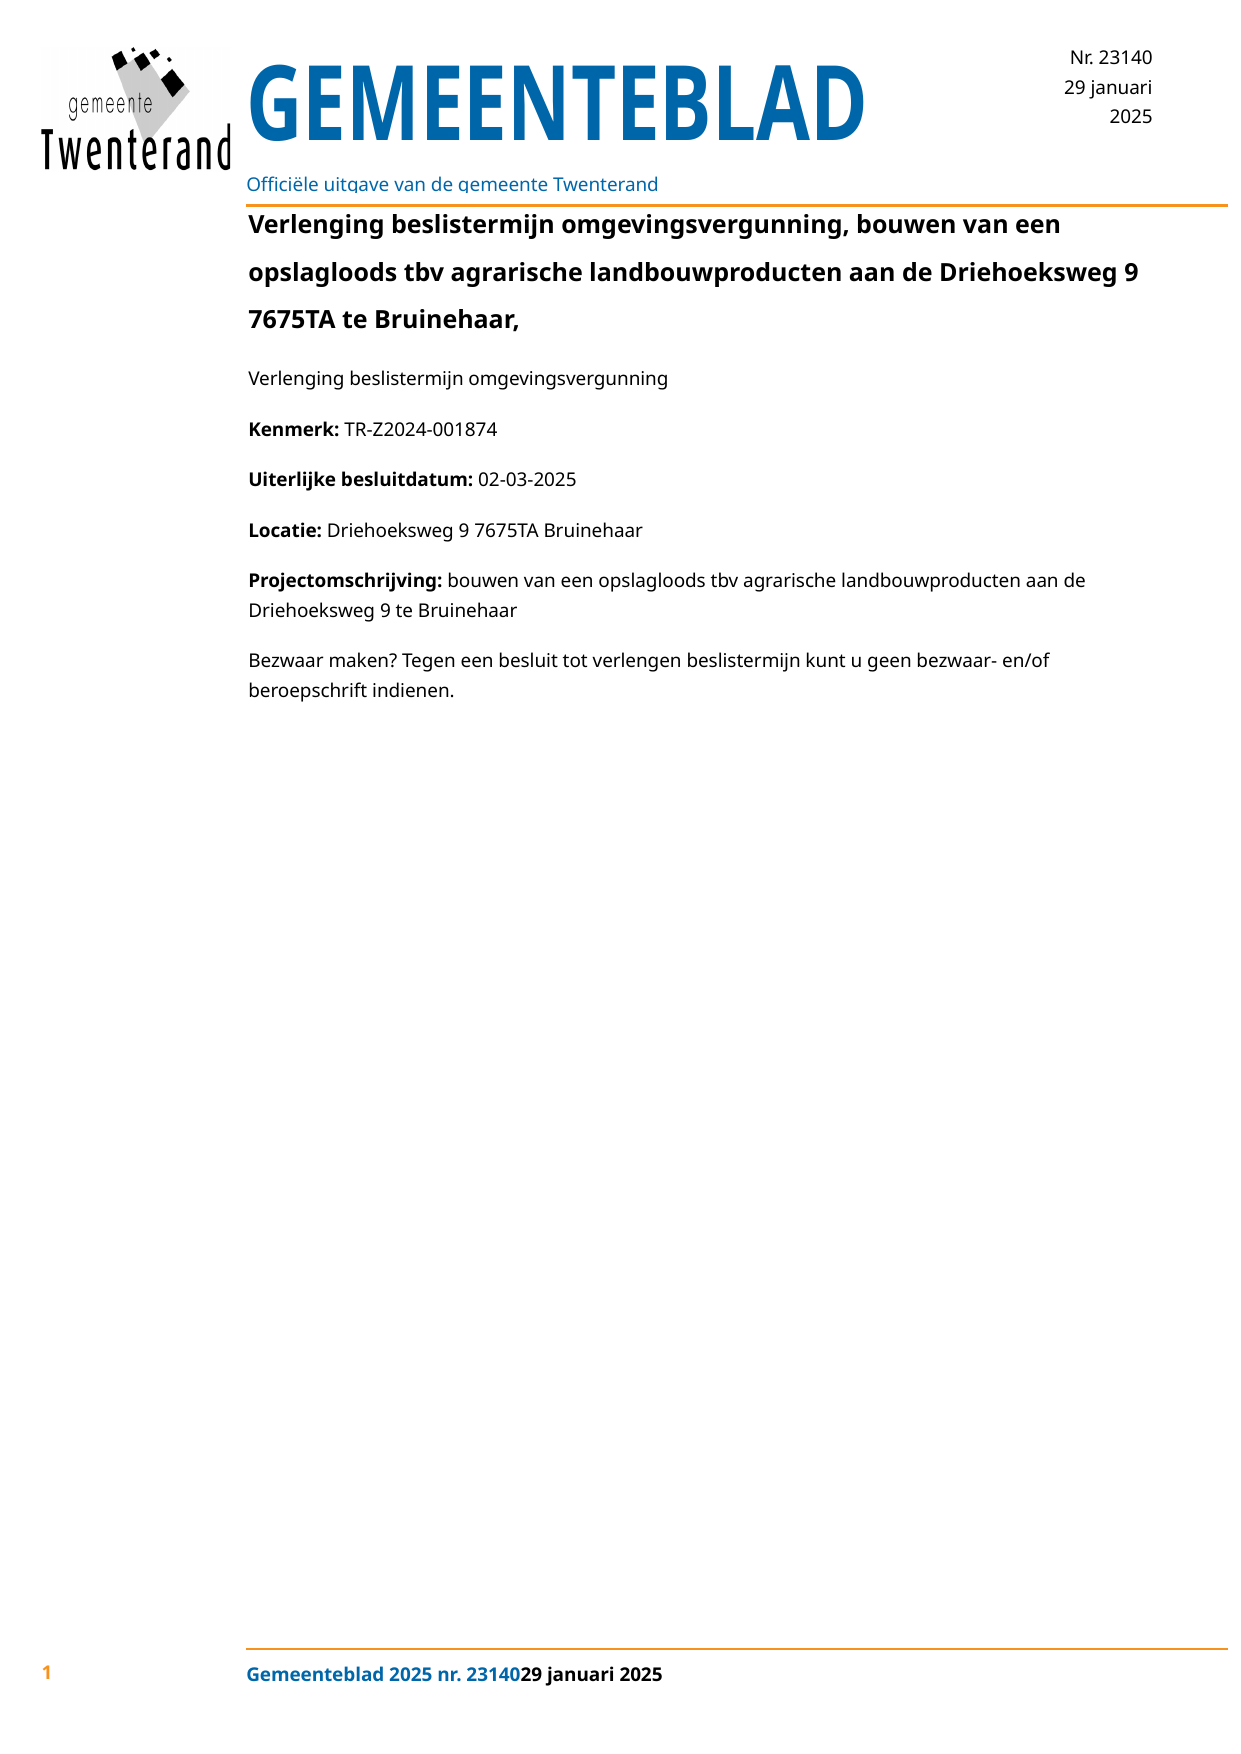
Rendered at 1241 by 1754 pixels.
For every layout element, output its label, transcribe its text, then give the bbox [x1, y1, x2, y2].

picture [41, 47, 231, 172]
text Bezwaar maken? Tegen een besluit tot verlengen beslistermijn kunt u geen bezwaar- en/of beroepschrift indienen. [248, 647, 1152, 702]
text Kenmerk: TR-Z2024-001874 [248, 416, 1152, 442]
text Projectomschrijving: bouwen van een opslagloods tbv agrarische landbouwproducten aan de Driehoeksweg 9 te Bruinehaar [248, 567, 1152, 622]
text Verlenging beslistermijn omgevingsvergunning [248, 366, 1152, 391]
text Verlenging beslistermijn omgevingsvergunning, bouwen van een opslagloods tbv agrarische landbouwproducten aan de Driehoeksweg 9 7675TA te Bruinehaar, [248, 207, 1152, 336]
text Locatie: Driehoeksweg 9 7675TA Bruinehaar [248, 517, 1152, 542]
text Uiterlijke besluitdatum: 02-03-2025 [248, 466, 1152, 492]
